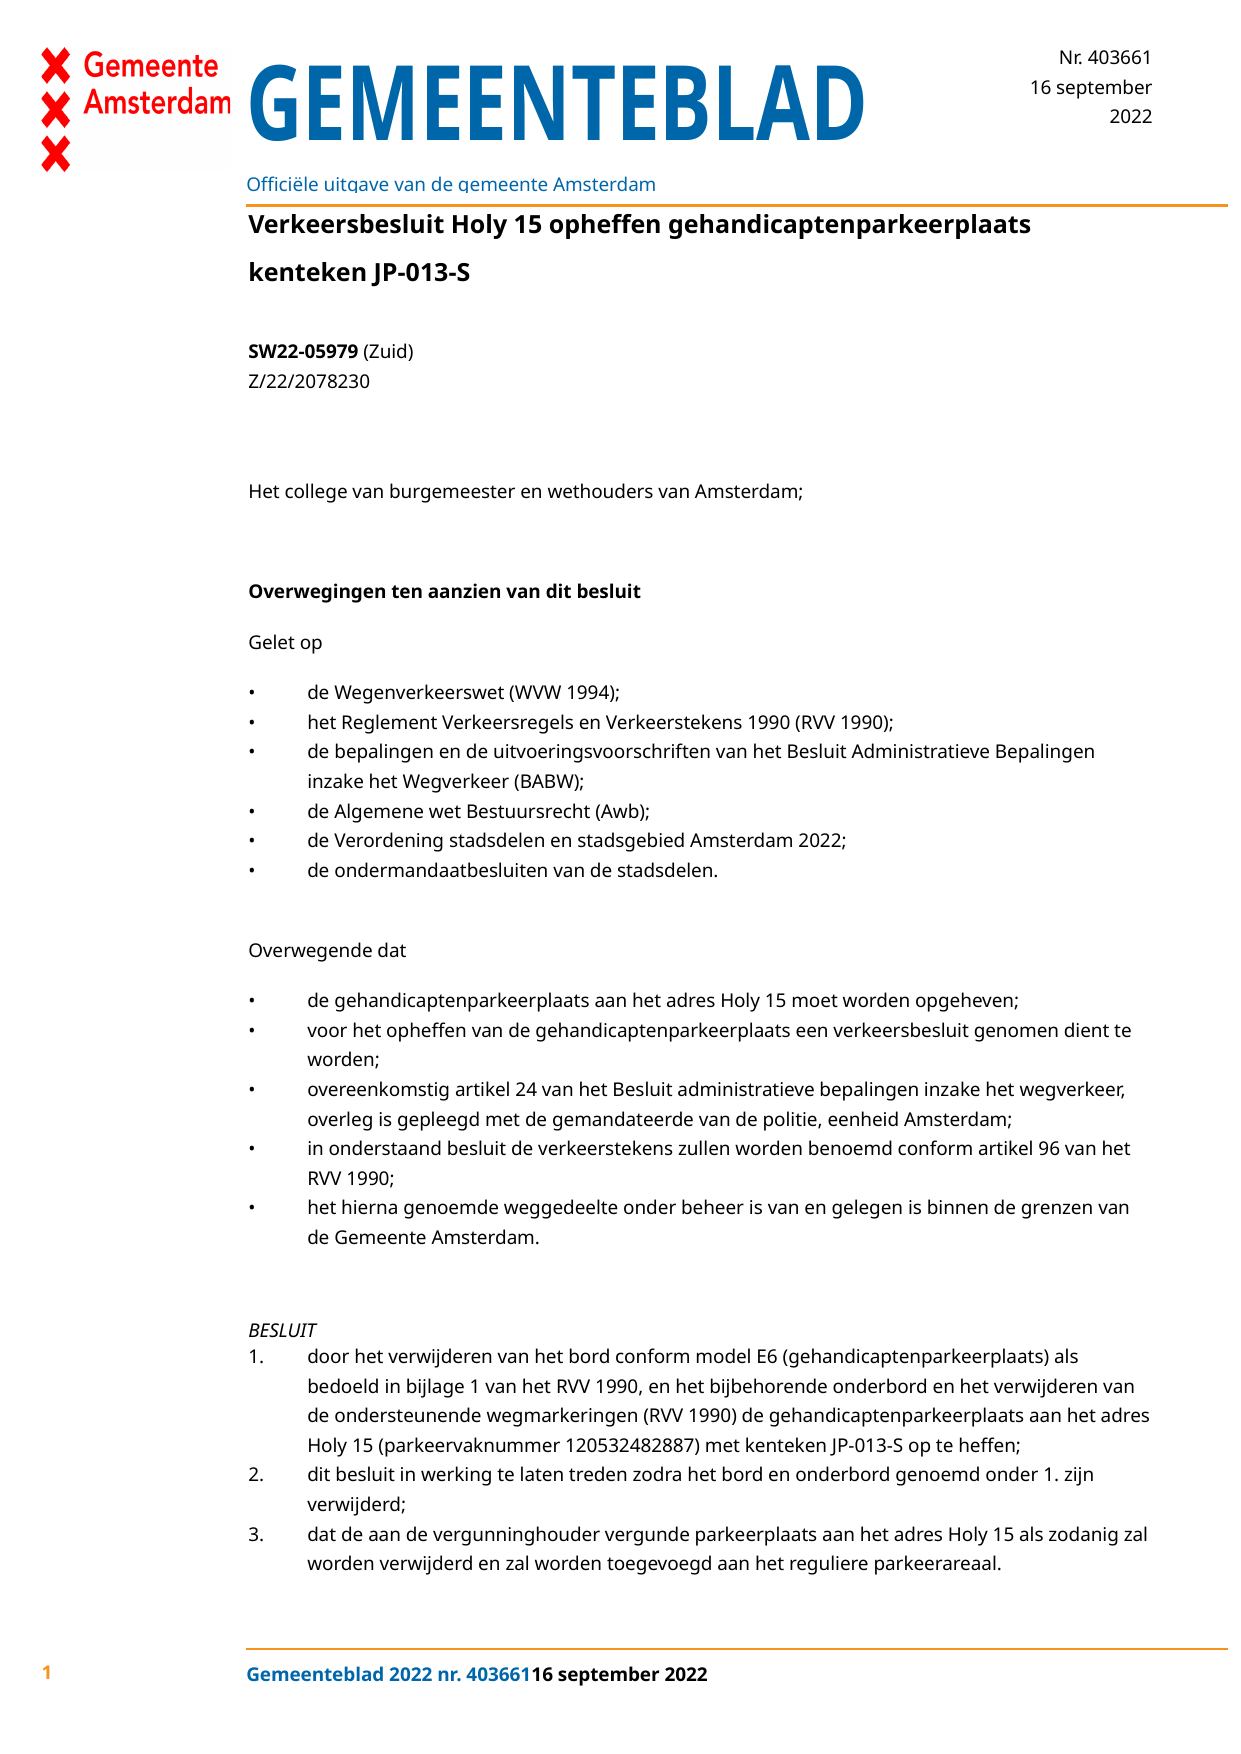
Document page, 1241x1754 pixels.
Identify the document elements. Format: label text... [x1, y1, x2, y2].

text Overwegende dat [248, 937, 1152, 963]
text Gelet op [248, 629, 1152, 655]
text Z/22/2078230 [248, 368, 1152, 394]
list de Wegenverkeerswet (WVW 1994); [248, 679, 1152, 705]
list het hierna genoemde weggedeelte onder beheer is van en gelegen is binnen de grenzen van de Gemeente Amsterdam. [248, 1194, 1152, 1250]
text Het college van burgemeester en wethouders van Amsterdam; [248, 478, 1152, 503]
list door het verwijderen van het bord conform model E6 (gehandicaptenparkeerplaats) als bedoeld in bijlage 1 van het RVV 1990, en het bijbehorende onderbord en het verwijderen van de ondersteunende wegmarkeringen (RVV 1990) de gehandicaptenparkeerplaats aan het adres Holy 15 (parkeervaknummer 120532482887) met kenteken JP-013-S op te heffen; [248, 1343, 1152, 1458]
list overeenkomstig artikel 24 van het Besluit administratieve bepalingen inzake het wegverkeer, overleg is gepleegd met de gemandateerde van de politie, eenheid Amsterdam; [248, 1076, 1152, 1131]
list dat de aan de vergunninghouder vergunde parkeerplaats aan het adres Holy 15 als zodanig zal worden verwijderd en zal worden toegevoegd aan het reguliere parkeerareaal. [248, 1521, 1152, 1576]
list de ondermandaatbesluiten van de stadsdelen. [248, 857, 1152, 883]
text BESLUIT [248, 1318, 1152, 1343]
list de Verordening stadsdelen en stadsgebied Amsterdam 2022; [248, 827, 1152, 853]
list het Reglement Verkeersregels en Verkeerstekens 1990 (RVV 1990); [248, 709, 1152, 735]
list voor het opheffen van de gehandicaptenparkeerplaats een verkeersbesluit genomen dient te worden; [248, 1017, 1152, 1072]
text Verkeersbesluit Holy 15 opheffen gehandicaptenparkeerplaats kenteken JP-013-S [248, 207, 1152, 288]
list in onderstaand besluit de verkeerstekens zullen worden benoemd conform artikel 96 van het RVV 1990; [248, 1135, 1152, 1191]
list de bepalingen en de uitvoeringsvoorschriften van het Besluit Administratieve Bepalingen inzake het Wegverkeer (BABW); [248, 739, 1152, 794]
text SW22-05979 (Zuid) [248, 339, 1152, 364]
list de gehandicaptenparkeerplaats aan het adres Holy 15 moet worden opgeheven; [248, 987, 1152, 1013]
text Overwegingen ten aanzien van dit besluit [248, 579, 1152, 604]
picture [41, 47, 231, 172]
list de Algemene wet Bestuursrecht (Awb); [248, 798, 1152, 823]
list dit besluit in werking te laten treden zodra het bord en onderbord genoemd onder 1. zijn verwijderd; [248, 1462, 1152, 1517]
